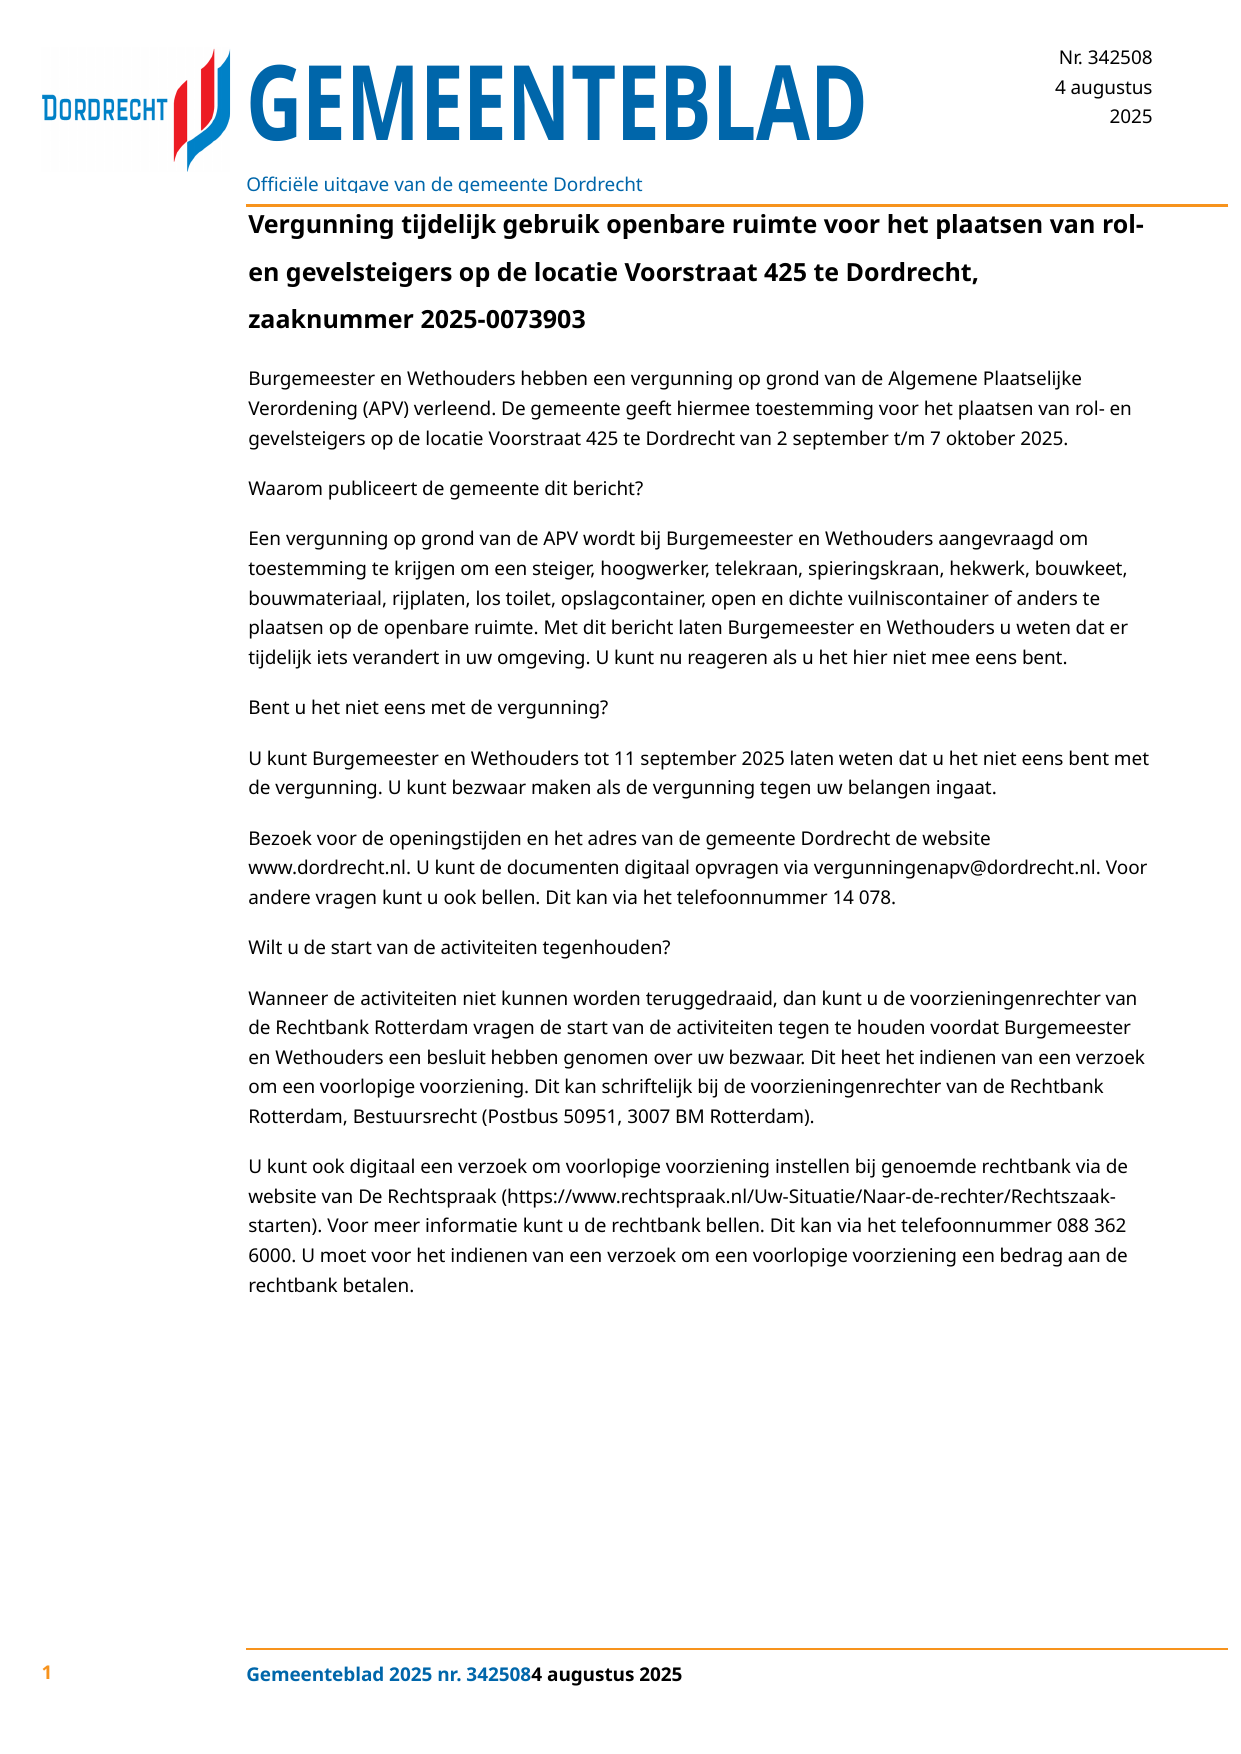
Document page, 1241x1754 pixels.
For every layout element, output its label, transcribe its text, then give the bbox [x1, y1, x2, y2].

text Vergunning tijdelijk gebruik openbare ruimte voor het plaatsen van rol- en gevelsteigers op de locatie Voorstraat 425 te Dordrecht, zaaknummer 2025-0073903 [248, 207, 1152, 336]
text Een vergunning op grond van de APV wordt bij Burgemeester en Wethouders aangevraagd om toestemming te krijgen om een steiger, hoogwerker, telekraan, spieringskraan, hekwerk, bouwkeet, bouwmateriaal, rijplaten, los toilet, opslagcontainer, open en dichte vuilniscontainer of anders te plaatsen op de openbare ruimte. Met dit bericht laten Burgemeester en Wethouders u weten dat er tijdelijk iets verandert in uw omgeving. U kunt nu reageren als u het hier niet mee eens bent. [248, 526, 1152, 669]
text Bezoek voor de openingstijden en het adres van de gemeente Dordrecht de website www.dordrecht.nl. U kunt de documenten digitaal opvragen via vergunningenapv@dordrecht.nl. Voor andere vragen kunt u ook bellen. Dit kan via het telefoonnummer 14 078. [248, 825, 1152, 909]
text Wilt u de start van de activiteiten tegenhouden? [248, 934, 1152, 960]
text Bent u het niet eens met de vergunning? [248, 694, 1152, 720]
picture [41, 47, 231, 172]
text Burgemeester en Wethouders hebben een vergunning op grond van de Algemene Plaatselijke Verordening (APV) verleend. De gemeente geeft hiermee toestemming voor het plaatsen van rol- en gevelsteigers op de locatie Voorstraat 425 te Dordrecht van 2 september t/m 7 oktober 2025. [248, 366, 1152, 450]
text Waarom publiceert de gemeente dit bericht? [248, 475, 1152, 501]
text U kunt Burgemeester en Wethouders tot 11 september 2025 laten weten dat u het niet eens bent met de vergunning. U kunt bezwaar maken als de vergunning tegen uw belangen ingaat. [248, 745, 1152, 800]
text U kunt ook digitaal een verzoek om voorlopige voorziening instellen bij genoemde rechtbank via de website van De Rechtspraak (https://www.rechtspraak.nl/Uw-Situatie/Naar-de-rechter/Rechtszaak-starten). Voor meer informatie kunt u de rechtbank bellen. Dit kan via het telefoonnummer 088 362 6000. U moet voor het indienen van een verzoek om een voorlopige voorziening een bedrag aan de rechtbank betalen. [248, 1153, 1152, 1297]
text Wanneer de activiteiten niet kunnen worden teruggedraaid, dan kunt u de voorzieningenrechter van de Rechtbank Rotterdam vragen de start van de activiteiten tegen te houden voordat Burgemeester en Wethouders een besluit hebben genomen over uw bezwaar. Dit heet het indienen van een verzoek om een voorlopige voorziening. Dit kan schriftelijk bij de voorzieningenrechter van de Rechtbank Rotterdam, Bestuursrecht (Postbus 50951, 3007 BM Rotterdam). [248, 985, 1152, 1129]
